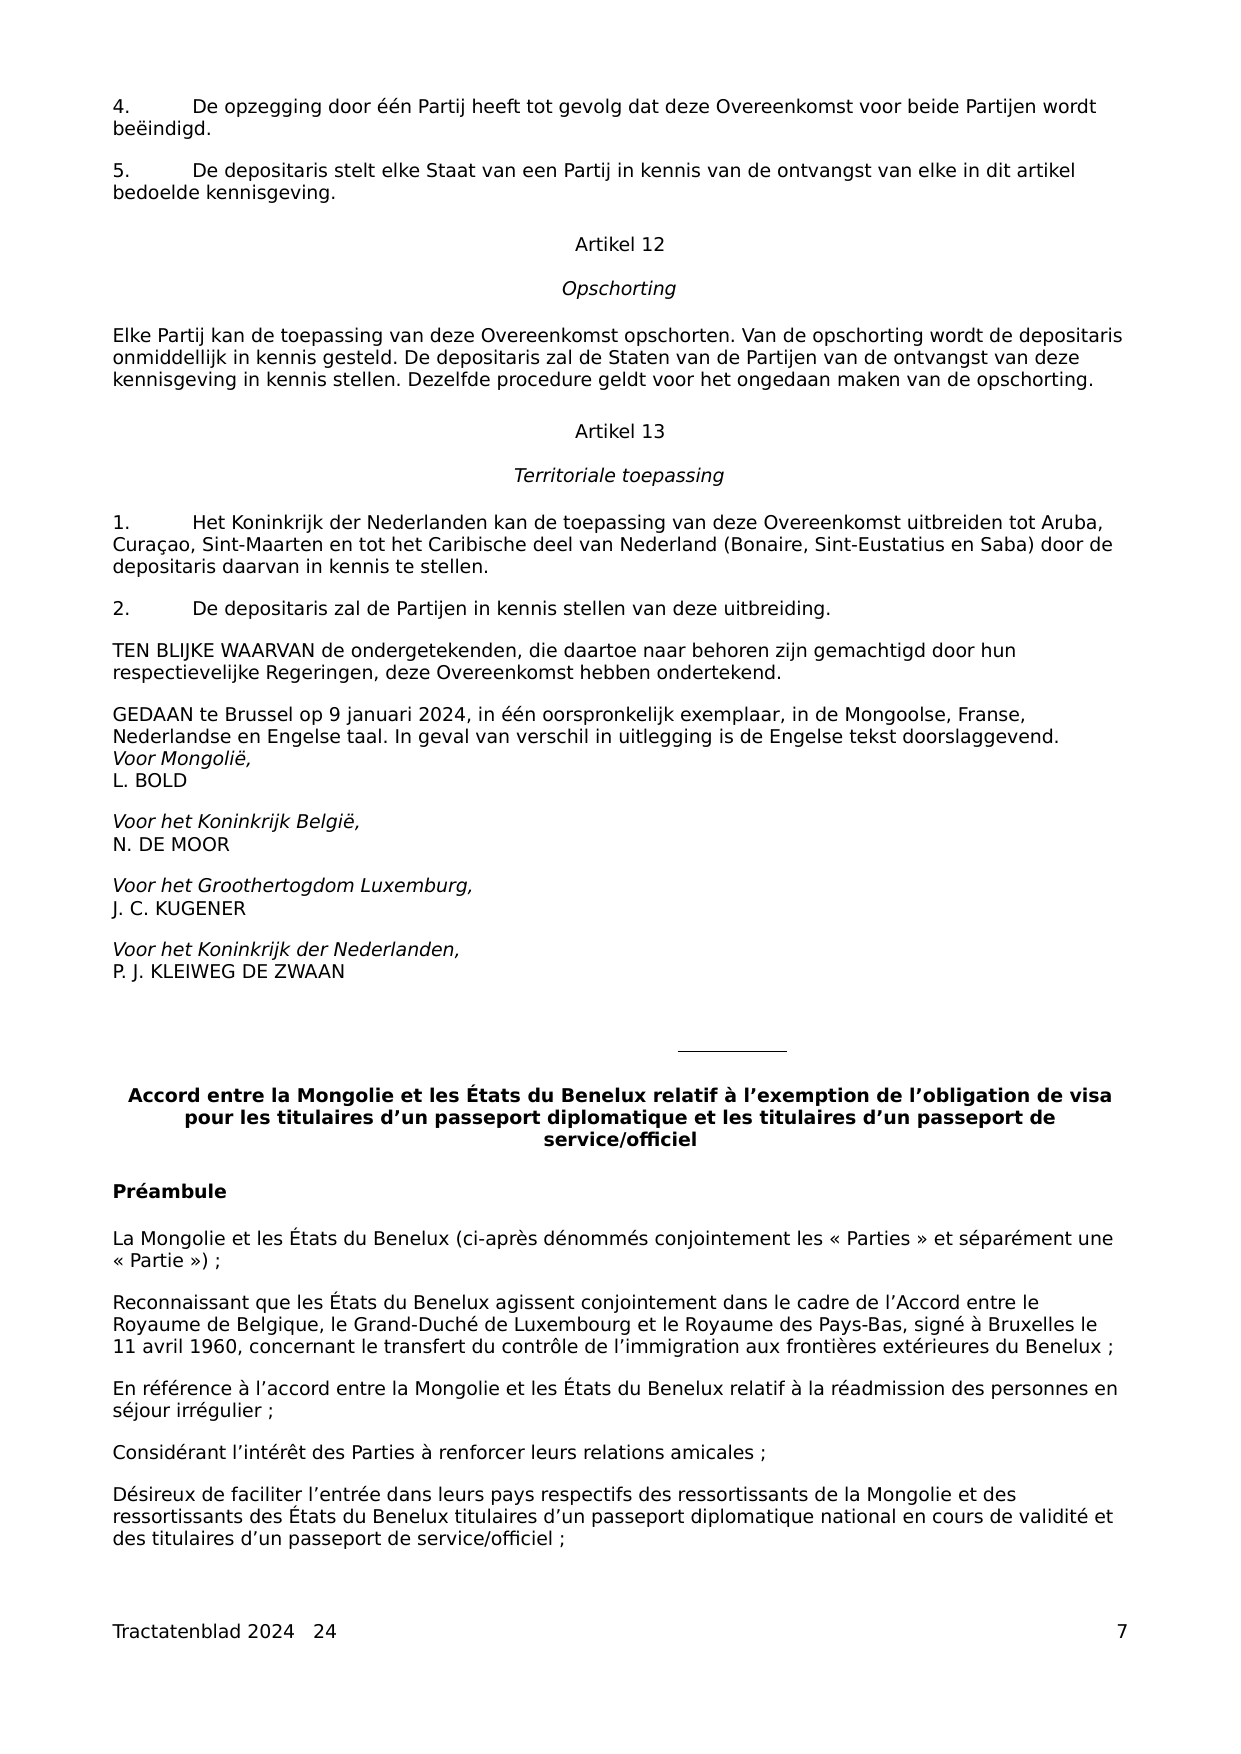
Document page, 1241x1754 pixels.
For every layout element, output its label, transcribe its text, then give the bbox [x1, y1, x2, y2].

text 4. De opzegging door één Partij heeft tot gevolg dat deze Overeenkomst voor beide Partijen wordt beëindigd. [112, 96, 1128, 140]
subtitle Préambule [112, 1181, 1128, 1203]
text Elke Partij kan de toepassing van deze Overeenkomst opschorten. Van de opschorting wordt de depositaris onmiddellijk in kennis gesteld. De depositaris zal de Staten van de Partijen van de ontvangst van deze kennisgeving in kennis stellen. Dezelfde procedure geldt voor het ongedaan maken van de opschorting. [112, 325, 1128, 391]
text La Mongolie et les États du Benelux (ci-après dénommés conjointement les « Parties » et séparément une « Partie ») ; [112, 1228, 1128, 1272]
text 1. Het Koninkrijk der Nederlanden kan de toepassing van deze Overeenkomst uitbreiden tot Aruba, Curaçao, Sint-Maarten en tot het Caribische deel van Nederland (Bonaire, Sint-Eustatius en Saba) door de depositaris daarvan in kennis te stellen. [112, 512, 1128, 578]
text Désireux de faciliter l’entrée dans leurs pays respectifs des ressortissants de la Mongolie et des ressortissants des États du Benelux titulaires d’un passeport diplomatique national en cours de validité et des titulaires d’un passeport de service/officiel ; [112, 1484, 1128, 1550]
text Voor het Groothertogdom Luxemburg, J. C. KUGENER [112, 875, 1128, 919]
text Voor Mongolië, L. BOLD [112, 747, 1128, 791]
text Voor het Koninkrijk België, N. DE MOOR [112, 811, 1128, 855]
subtitle Artikel 13 Territoriale toepassing [112, 421, 1128, 487]
text Reconnaissant que les États du Benelux agissent conjointement dans le cadre de l’Accord entre le Royaume de Belgique, le Grand-Duché de Luxembourg et le Royaume des Pays-Bas, signé à Bruxelles le 11 avril 1960, concernant le transfert du contrôle de l’immigration aux frontières extérieures du Benelux ; [112, 1292, 1128, 1358]
text 2. De depositaris zal de Partijen in kennis stellen van deze uitbreiding. [112, 598, 1128, 619]
text 5. De depositaris stelt elke Staat van een Partij in kennis van de ontvangst van elke in dit artikel bedoelde kennisgeving. [112, 160, 1128, 204]
subtitle Artikel 12 Opschorting [112, 234, 1128, 300]
subtitle Accord entre la Mongolie et les États du Benelux relatif à l’exemption de l’obligation de visa pour les titulaires d’un passeport diplomatique et les titulaires d’un passeport de service/officiel [112, 1085, 1128, 1151]
text En référence à l’accord entre la Mongolie et les États du Benelux relatif à la réadmission des personnes en séjour irrégulier ; [112, 1378, 1128, 1422]
text Considérant l’intérêt des Parties à renforcer leurs relations amicales ; [112, 1442, 1128, 1464]
text TEN BLIJKE WAARVAN de ondergetekenden, die daartoe naar behoren zijn gemachtigd door hun respectievelijke Regeringen, deze Overeenkomst hebben ondertekend. [112, 639, 1128, 683]
text GEDAAN te Brussel op 9 januari 2024, in één oorspronkelijk exemplaar, in de Mongoolse, Franse, Nederlandse en Engelse taal. In geval van verschil in uitlegging is de Engelse tekst doorslaggevend. [112, 703, 1128, 747]
text Voor het Koninkrijk der Nederlanden, P. J. KLEIWEG DE ZWAAN [112, 939, 1128, 983]
